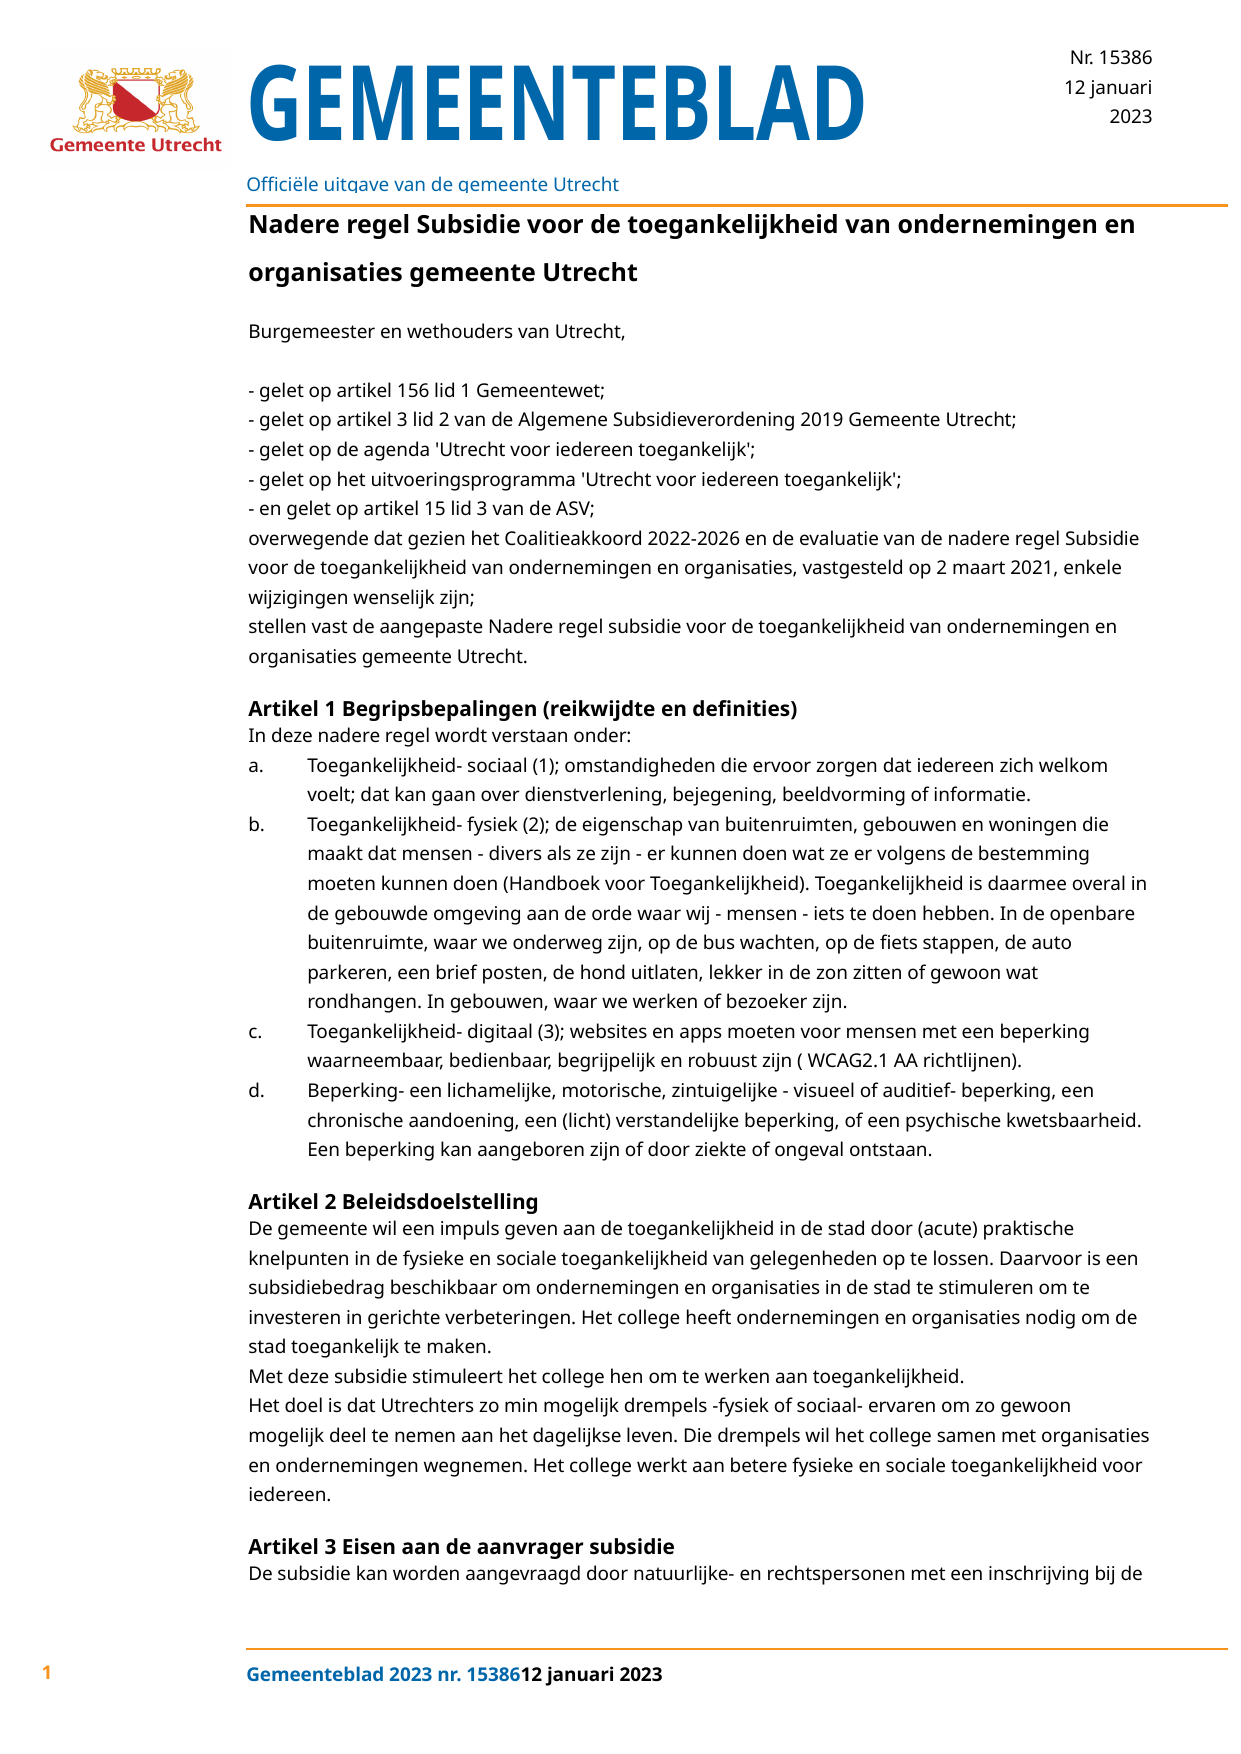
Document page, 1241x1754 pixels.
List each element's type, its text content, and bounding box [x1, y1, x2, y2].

list Toegankelijkheid- digitaal (3); websites en apps moeten voor mensen met een beperking waarneembaar, bedienbaar, begrijpelijk en robuust zijn ( WCAG2.1 AA richtlijnen). [248, 1018, 1152, 1073]
text - gelet op artikel 156 lid 1 Gemeentewet; [248, 377, 1152, 403]
text overwegende dat gezien het Coalitieakkoord 2022-2026 en de evaluatie van de nadere regel Subsidie voor de toegankelijkheid van ondernemingen en organisaties, vastgesteld op 2 maart 2021, enkele wijzigingen wenselijk zijn; [248, 525, 1152, 610]
list Beperking- een lichamelijke, motorische, zintuigelijke - visueel of auditief- beperking, een chronische aandoening, een (licht) verstandelijke beperking, of een psychische kwetsbaarheid. Een beperking kan aangeboren zijn of door ziekte of ongeval ontstaan. [248, 1077, 1152, 1162]
text - en gelet op artikel 15 lid 3 van de ASV; [248, 495, 1152, 521]
text Met deze subsidie stimuleert het college hen om te werken aan toegankelijkheid. [248, 1363, 1152, 1389]
text De subsidie kan worden aangevraagd door natuurlijke- en rechtspersonen met een inschrijving bij de [248, 1560, 1152, 1586]
text Artikel 1 Begripsbepalingen (reikwijdte en definities) [248, 694, 1152, 722]
text - gelet op de agenda 'Utrecht voor iedereen toegankelijk'; [248, 436, 1152, 462]
text De gemeente wil een impuls geven aan de toegankelijkheid in de stad door (acute) praktische knelpunten in de fysieke en sociale toegankelijkheid van gelegenheden op te lossen. Daarvoor is een subsidiebedrag beschikbaar om ondernemingen en organisaties in de stad te stimuleren om te investeren in gerichte verbeteringen. Het college heeft ondernemingen en organisaties nodig om de stad toegankelijk te maken. [248, 1215, 1152, 1359]
list Toegankelijkheid- fysiek (2); de eigenschap van buitenruimten, gebouwen en woningen die maakt dat mensen - divers als ze zijn - er kunnen doen wat ze er volgens de bestemming moeten kunnen doen (Handboek voor Toegankelijkheid). Toegankelijkheid is daarmee overal in de gebouwde omgeving aan de orde waar wij - mensen - iets te doen hebben. In de openbare buitenruimte, waar we onderweg zijn, op de bus wachten, op de fiets stappen, de auto parkeren, een brief posten, de hond uitlaten, lekker in de zon zitten of gewoon wat rondhangen. In gebouwen, waar we werken of bezoeker zijn. [248, 811, 1152, 1014]
text Nadere regel Subsidie voor de toegankelijkheid van ondernemingen en organisaties gemeente Utrecht [248, 207, 1152, 288]
picture [41, 47, 231, 172]
text Het doel is dat Utrechters zo min mogelijk drempels -fysiek of sociaal- ervaren om zo gewoon mogelijk deel te nemen aan het dagelijkse leven. Die drempels wil het college samen met organisaties en ondernemingen wegnemen. Het college werkt aan betere fysieke en sociale toegankelijkheid voor iedereen. [248, 1393, 1152, 1507]
list Toegankelijkheid- sociaal (1); omstandigheden die ervoor zorgen dat iedereen zich welkom voelt; dat kan gaan over dienstverlening, bejegening, beeldvorming of informatie. [248, 752, 1152, 807]
text Artikel 3 Eisen aan de aanvrager subsidie [248, 1532, 1152, 1560]
text In deze nadere regel wordt verstaan onder: [248, 722, 1152, 748]
text - gelet op het uitvoeringsprogramma 'Utrecht voor iedereen toegankelijk'; [248, 466, 1152, 492]
text stellen vast de aangepaste Nadere regel subsidie voor de toegankelijkheid van ondernemingen en organisaties gemeente Utrecht. [248, 614, 1152, 669]
text Artikel 2 Beleidsdoelstelling [248, 1187, 1152, 1215]
text - gelet op artikel 3 lid 2 van de Algemene Subsidieverordening 2019 Gemeente Utrecht; [248, 407, 1152, 432]
text Burgemeester en wethouders van Utrecht, [248, 318, 1152, 344]
